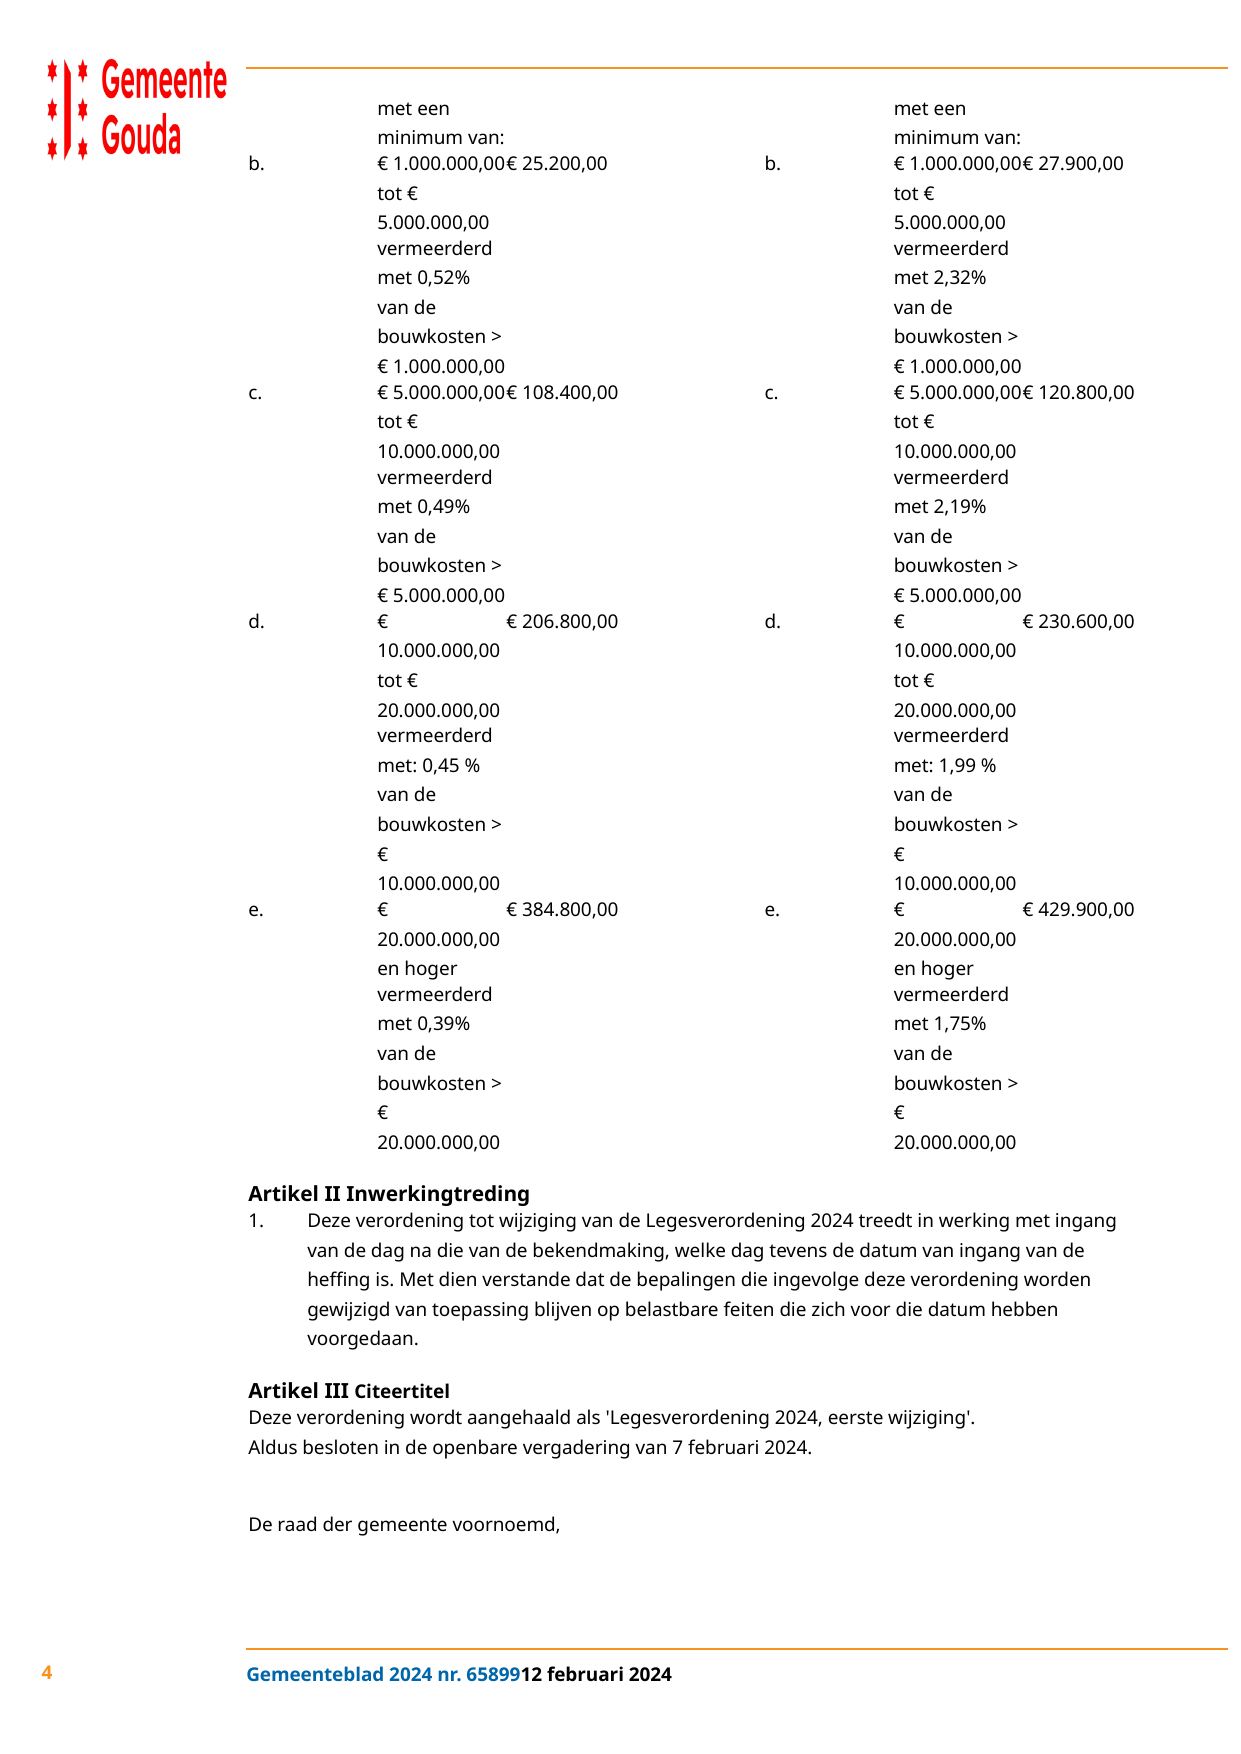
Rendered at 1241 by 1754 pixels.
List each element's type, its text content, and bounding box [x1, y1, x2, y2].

table_cell c. [764, 379, 893, 464]
text Deze verordening wordt aangehaald als 'Legesverordening 2024, eerste wijziging'. [248, 1404, 1152, 1430]
table_cell € 5.000.000,00 tot € 10.000.000,00 [377, 379, 506, 464]
table_cell [248, 464, 377, 608]
table_cell b. [764, 150, 893, 235]
table_cell [506, 464, 635, 608]
table_cell [248, 981, 377, 1155]
table_cell met een minimum van: [894, 95, 1022, 150]
table_cell d. [764, 608, 893, 722]
table_cell [1023, 464, 1152, 608]
table_cell [506, 981, 635, 1155]
table_cell [506, 235, 635, 379]
table_cell € 27.900,00 [1023, 150, 1152, 235]
table_cell [764, 464, 893, 608]
table_cell [1023, 235, 1152, 379]
table_cell € 10.000.000,00 tot € 20.000.000,00 [894, 608, 1022, 722]
table_cell [1023, 95, 1152, 150]
table_cell € 230.600,00 [1023, 608, 1152, 722]
table_cell [635, 95, 764, 1155]
text Aldus besloten in de openbare vergadering van 7 februari 2024. [248, 1434, 1152, 1460]
table_cell € 20.000.000,00 en hoger [377, 896, 506, 981]
table_cell € 1.000.000,00 tot € 5.000.000,00 [377, 150, 506, 235]
list Deze verordening tot wijziging van de Legesverordening 2024 treedt in werking met ingang van de dag na die van de bekendmaking, welke dag tevens de datum van ingang van de heffing is. Met dien verstande dat de bepalingen die ingevolge deze verordening worden gewijzigd van toepassing blijven op belastbare feiten die zich voor die datum hebben voorgedaan. [248, 1207, 1152, 1351]
table_cell [1023, 723, 1152, 896]
picture [41, 47, 231, 172]
table_cell vermeerderd met 0,49% van de bouwkosten > € 5.000.000,00 [377, 464, 506, 608]
table_cell vermeerderd met: 0,45 % van de bouwkosten > € 10.000.000,00 [377, 723, 506, 896]
table_cell € 1.000.000,00 tot € 5.000.000,00 [894, 150, 1022, 235]
table_cell € 384.800,00 [506, 896, 635, 981]
table_cell e. [248, 896, 377, 981]
table_cell [764, 95, 893, 150]
table_cell vermeerderd met 2,19% van de bouwkosten > € 5.000.000,00 [894, 464, 1022, 608]
table_cell € 10.000.000,00 tot € 20.000.000,00 [377, 608, 506, 722]
table_cell [248, 235, 377, 379]
table_cell [1023, 981, 1152, 1155]
table_cell [764, 981, 893, 1155]
table_cell [764, 723, 893, 896]
table_cell e. [764, 896, 893, 981]
table_cell vermeerderd met: 1,99 % van de bouwkosten > € 10.000.000,00 [894, 723, 1022, 896]
table_cell vermeerderd met 0,39% van de bouwkosten > € 20.000.000,00 [377, 981, 506, 1155]
table_cell d. [248, 608, 377, 722]
table_cell vermeerderd met 1,75% van de bouwkosten > € 20.000.000,00 [894, 981, 1022, 1155]
table_cell met een minimum van: [377, 95, 506, 150]
table_cell [248, 723, 377, 896]
table_cell vermeerderd met 0,52% van de bouwkosten > € 1.000.000,00 [377, 235, 506, 379]
table_cell b. [248, 150, 377, 235]
table_cell [506, 95, 635, 150]
table_cell vermeerderd met 2,32% van de bouwkosten > € 1.000.000,00 [894, 235, 1022, 379]
table_cell c. [248, 379, 377, 464]
table_cell € 429.900,00 [1023, 896, 1152, 981]
table_cell € 5.000.000,00 tot € 10.000.000,00 [894, 379, 1022, 464]
table_cell € 206.800,00 [506, 608, 635, 722]
table_cell € 20.000.000,00 en hoger [894, 896, 1022, 981]
table_cell € 25.200,00 [506, 150, 635, 235]
text Artikel II Inwerkingtreding [248, 1179, 1152, 1207]
table_cell [506, 723, 635, 896]
table_cell [764, 235, 893, 379]
text Artikel III Citeertitel [248, 1376, 1152, 1404]
table_cell [248, 95, 377, 150]
table_cell € 108.400,00 [506, 379, 635, 464]
text De raad der gemeente voornoemd, [248, 1511, 1152, 1537]
table_cell € 120.800,00 [1023, 379, 1152, 464]
